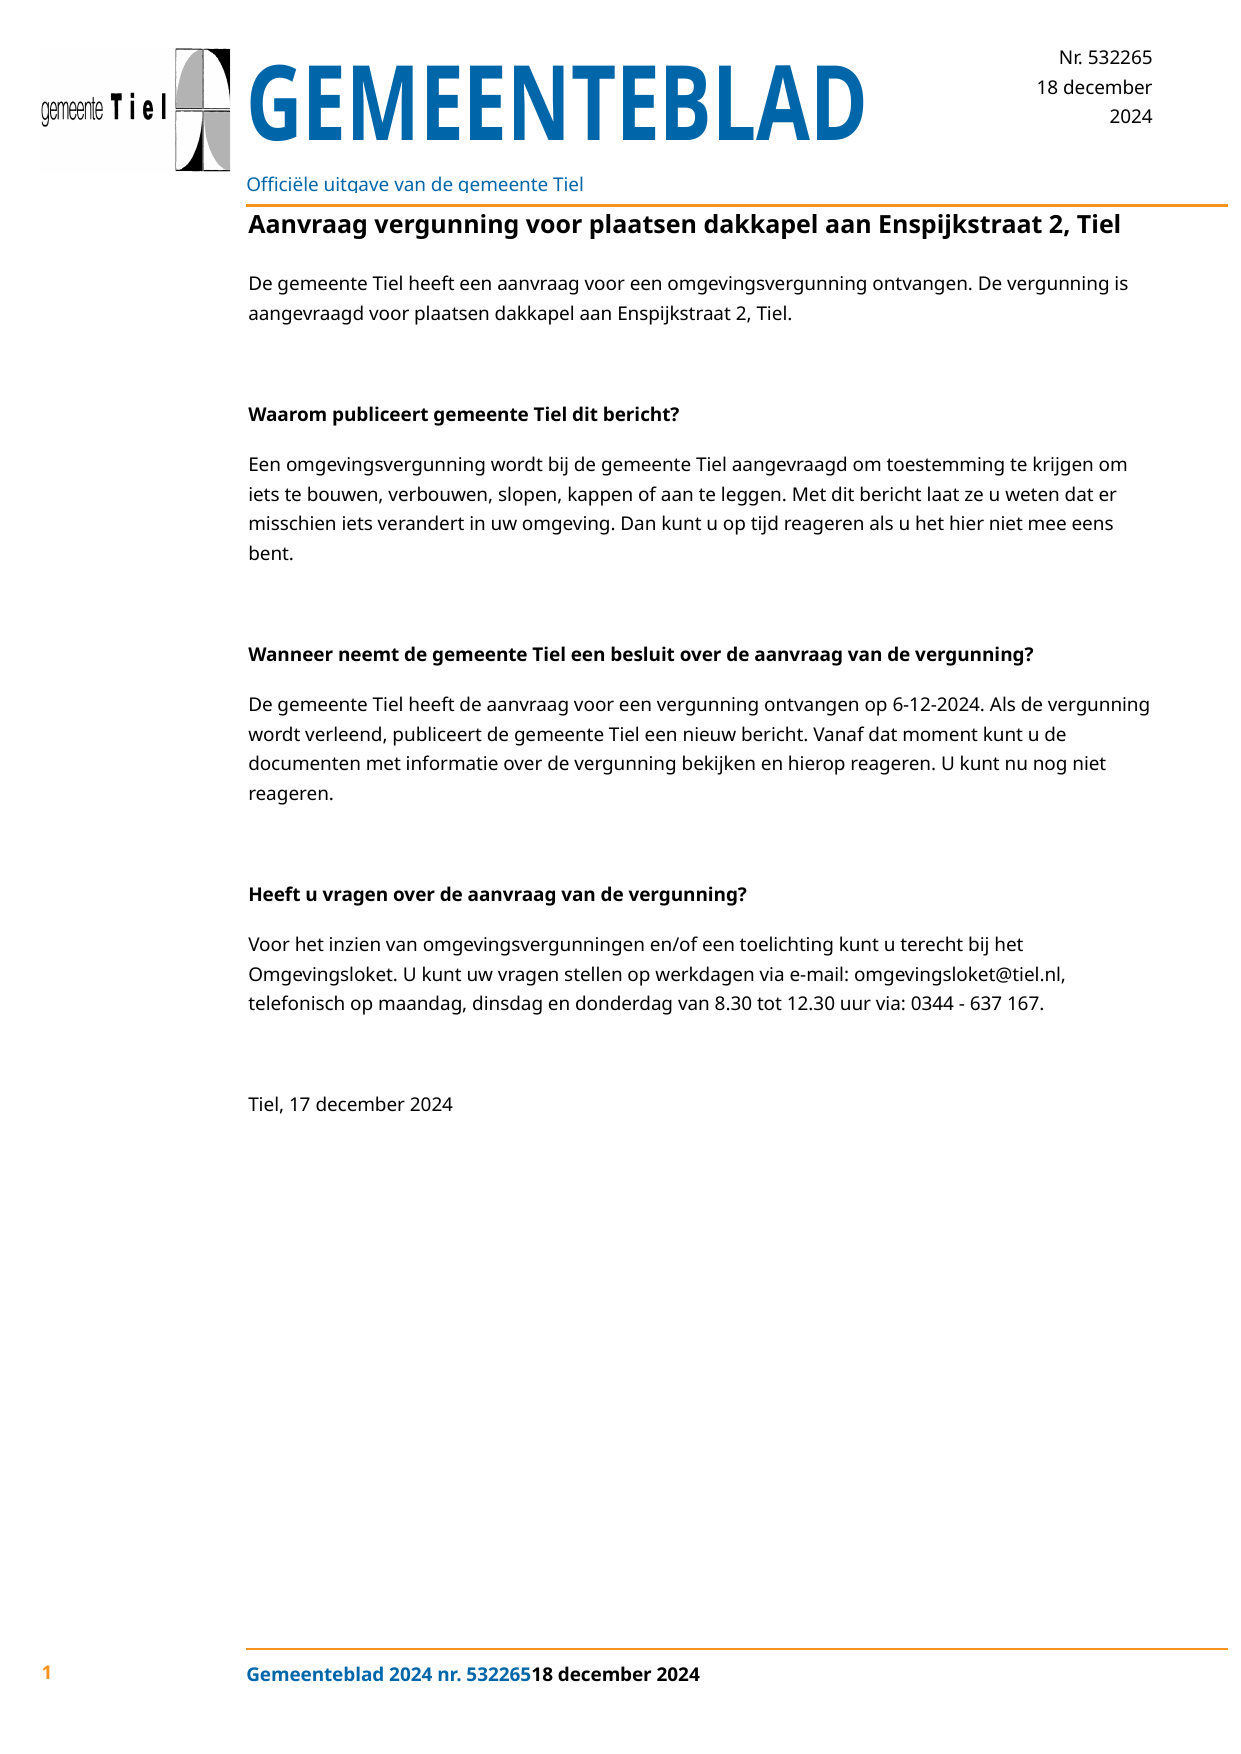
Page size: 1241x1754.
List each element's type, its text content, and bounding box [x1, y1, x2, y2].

text Aanvraag vergunning voor plaatsen dakkapel aan Enspijkstraat 2, Tiel [248, 207, 1152, 241]
text Voor het inzien van omgevingsvergunningen en/of een toelichting kunt u terecht bij het Omgevingsloket. U kunt uw vragen stellen op werkdagen via e-mail: omgevingsloket@tiel.nl, telefonisch op maandag, dinsdag en donderdag van 8.30 tot 12.30 uur via: 0344 - 637 167. [248, 931, 1152, 1016]
text Een omgevingsvergunning wordt bij de gemeente Tiel aangevraagd om toestemming te krijgen om iets te bouwen, verbouwen, slopen, kappen of aan te leggen. Met dit bericht laat ze u weten dat er misschien iets verandert in uw omgeving. Dan kunt u op tijd reageren als u het hier niet mee eens bent. [248, 451, 1152, 566]
picture [41, 47, 231, 172]
text Wanneer neemt de gemeente Tiel een besluit over de aanvraag van de vergunning? [248, 641, 1152, 666]
text De gemeente Tiel heeft een aanvraag voor een omgevingsvergunning ontvangen. De vergunning is aangevraagd voor plaatsen dakkapel aan Enspijkstraat 2, Tiel. [248, 270, 1152, 326]
text Heeft u vragen over de aanvraag van de vergunning? [248, 881, 1152, 906]
text Tiel, 17 december 2024 [248, 1091, 1152, 1117]
text De gemeente Tiel heeft de aanvraag voor een vergunning ontvangen op 6-12-2024. Als de vergunning wordt verleend, publiceert de gemeente Tiel een nieuw bericht. Vanaf dat moment kunt u de documenten met informatie over de vergunning bekijken en hierop reageren. U kunt nu nog niet reageren. [248, 691, 1152, 806]
text Waarom publiceert gemeente Tiel dit bericht? [248, 401, 1152, 426]
